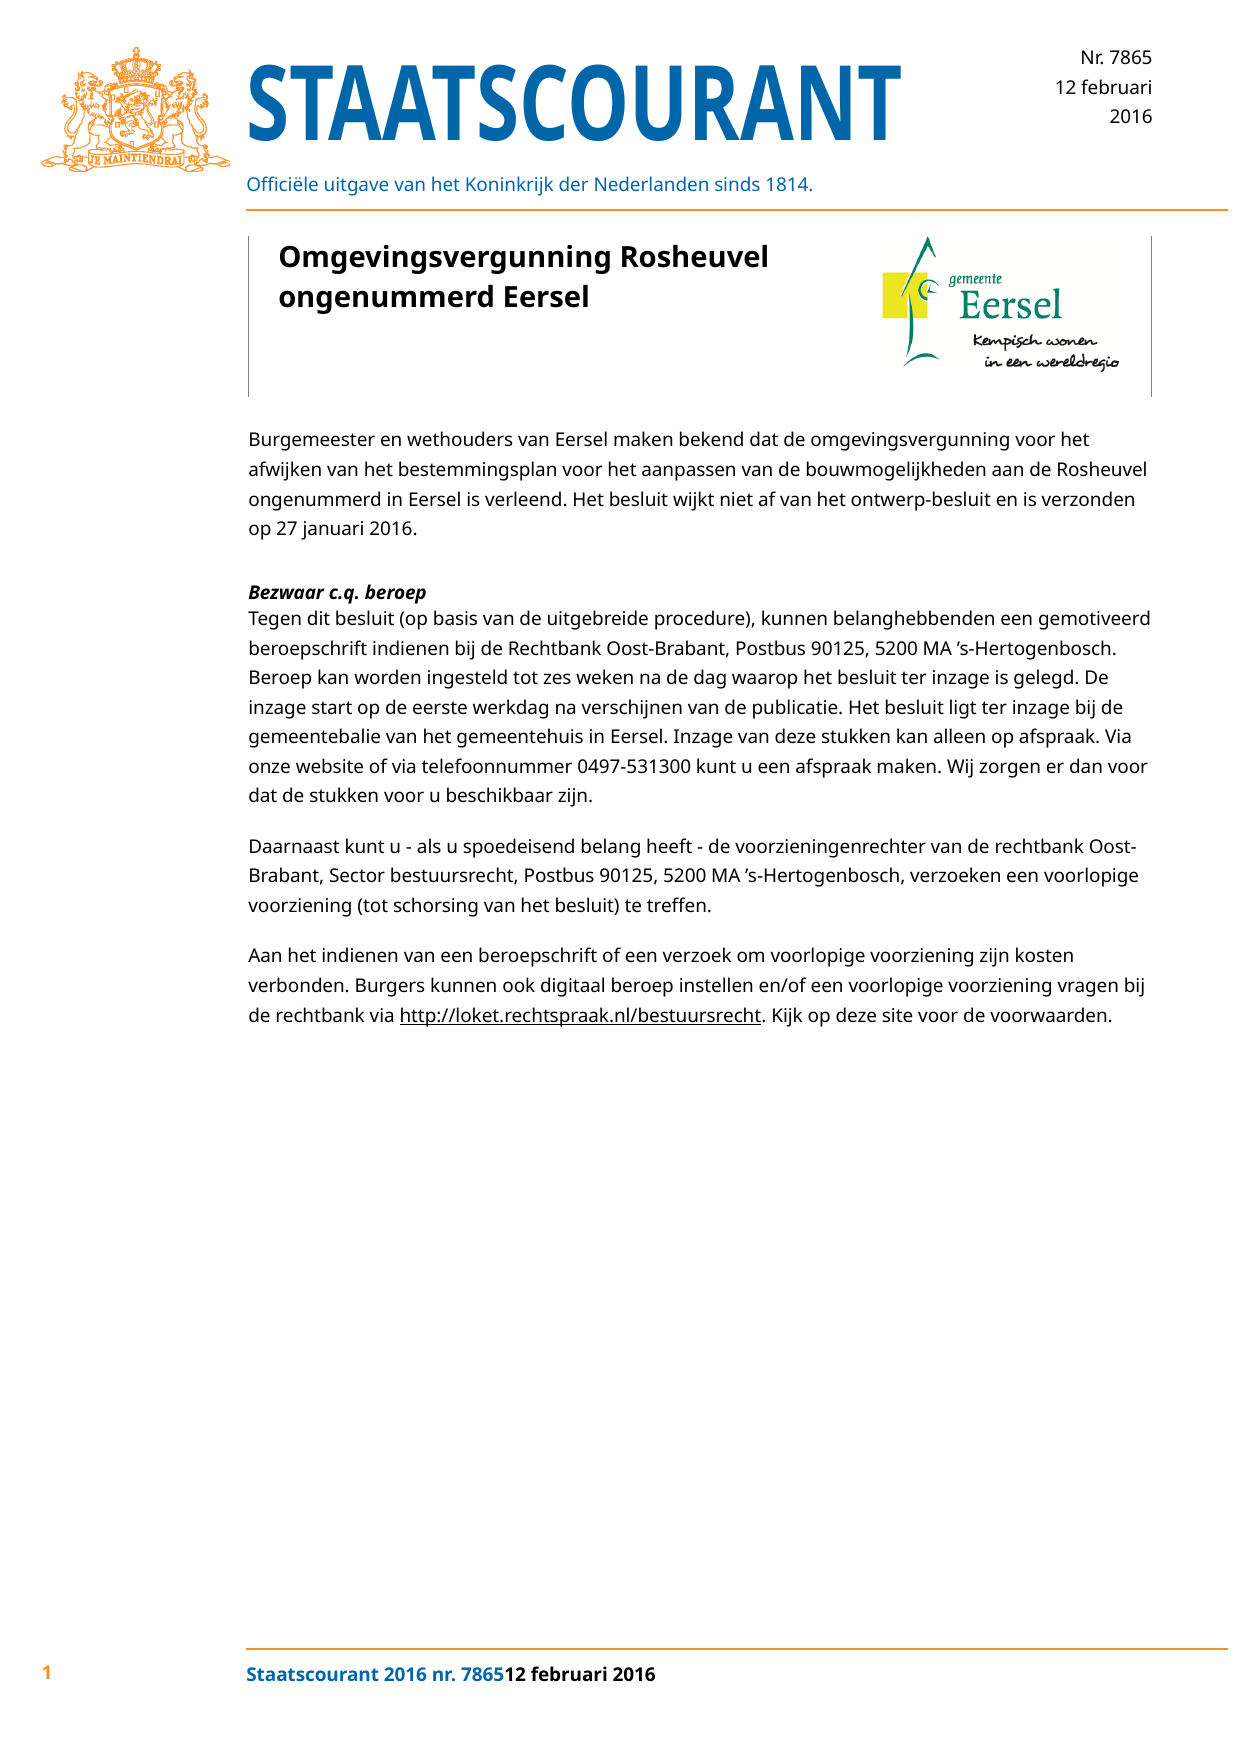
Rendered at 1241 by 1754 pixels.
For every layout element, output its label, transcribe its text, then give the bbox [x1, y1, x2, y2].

picture [882, 236, 1119, 372]
text Tegen dit besluit (op basis van de uitgebreide procedure), kunnen belanghebbenden een gemotiveerd beroepschrift indienen bij de Rechtbank Oost-Brabant, Postbus 90125, 5200 MA ’s-Hertogenbosch. Beroep kan worden ingesteld tot zes weken na de dag waarop het besluit ter inzage is gelegd. De inzage start op de eerste werkdag na verschijnen van de publicatie. Het besluit ligt ter inzage bij de gemeentebalie van het gemeentehuis in Eersel. Inzage van deze stukken kan alleen op afspraak. Via onze website of via telefoonnummer 0497-531300 kunt u een afspraak maken. Wij zorgen er dan voor dat de stukken voor u beschikbaar zijn. [248, 605, 1152, 808]
text Aan het indienen van een beroepschrift of een verzoek om voorlopige voorziening zijn kosten verbonden. Burgers kunnen ook digitaal beroep instellen en/of een voorlopige voorziening vragen bij de rechtbank via http://loket.rechtspraak.nl/bestuursrecht. Kijk op deze site voor de voorwaarden. [248, 943, 1152, 1027]
table_header [850, 236, 1151, 397]
table_header Omgevingsvergunning Rosheuvel ongenummerd Eersel [249, 236, 850, 397]
text Daarnaast kunt u - als u spoedeisend belang heeft - de voorzieningenrechter van de rechtbank Oost-Brabant, Sector bestuursrecht, Postbus 90125, 5200 MA ’s-Hertogenbosch, verzoeken een voorlopige voorziening (tot schorsing van het besluit) te treffen. [248, 833, 1152, 918]
text Burgemeester en wethouders van Eersel maken bekend dat de omgevingsvergunning voor het afwijken van het bestemmingsplan voor het aanpassen van de bouwmogelijkheden aan de Rosheuvel ongenummerd in Eersel is verleend. Het besluit wijkt niet af van het ontwerp-besluit en is verzonden op 27 januari 2016. [248, 427, 1152, 541]
picture [41, 47, 231, 172]
text Bezwaar c.q. beroep [248, 579, 1152, 605]
